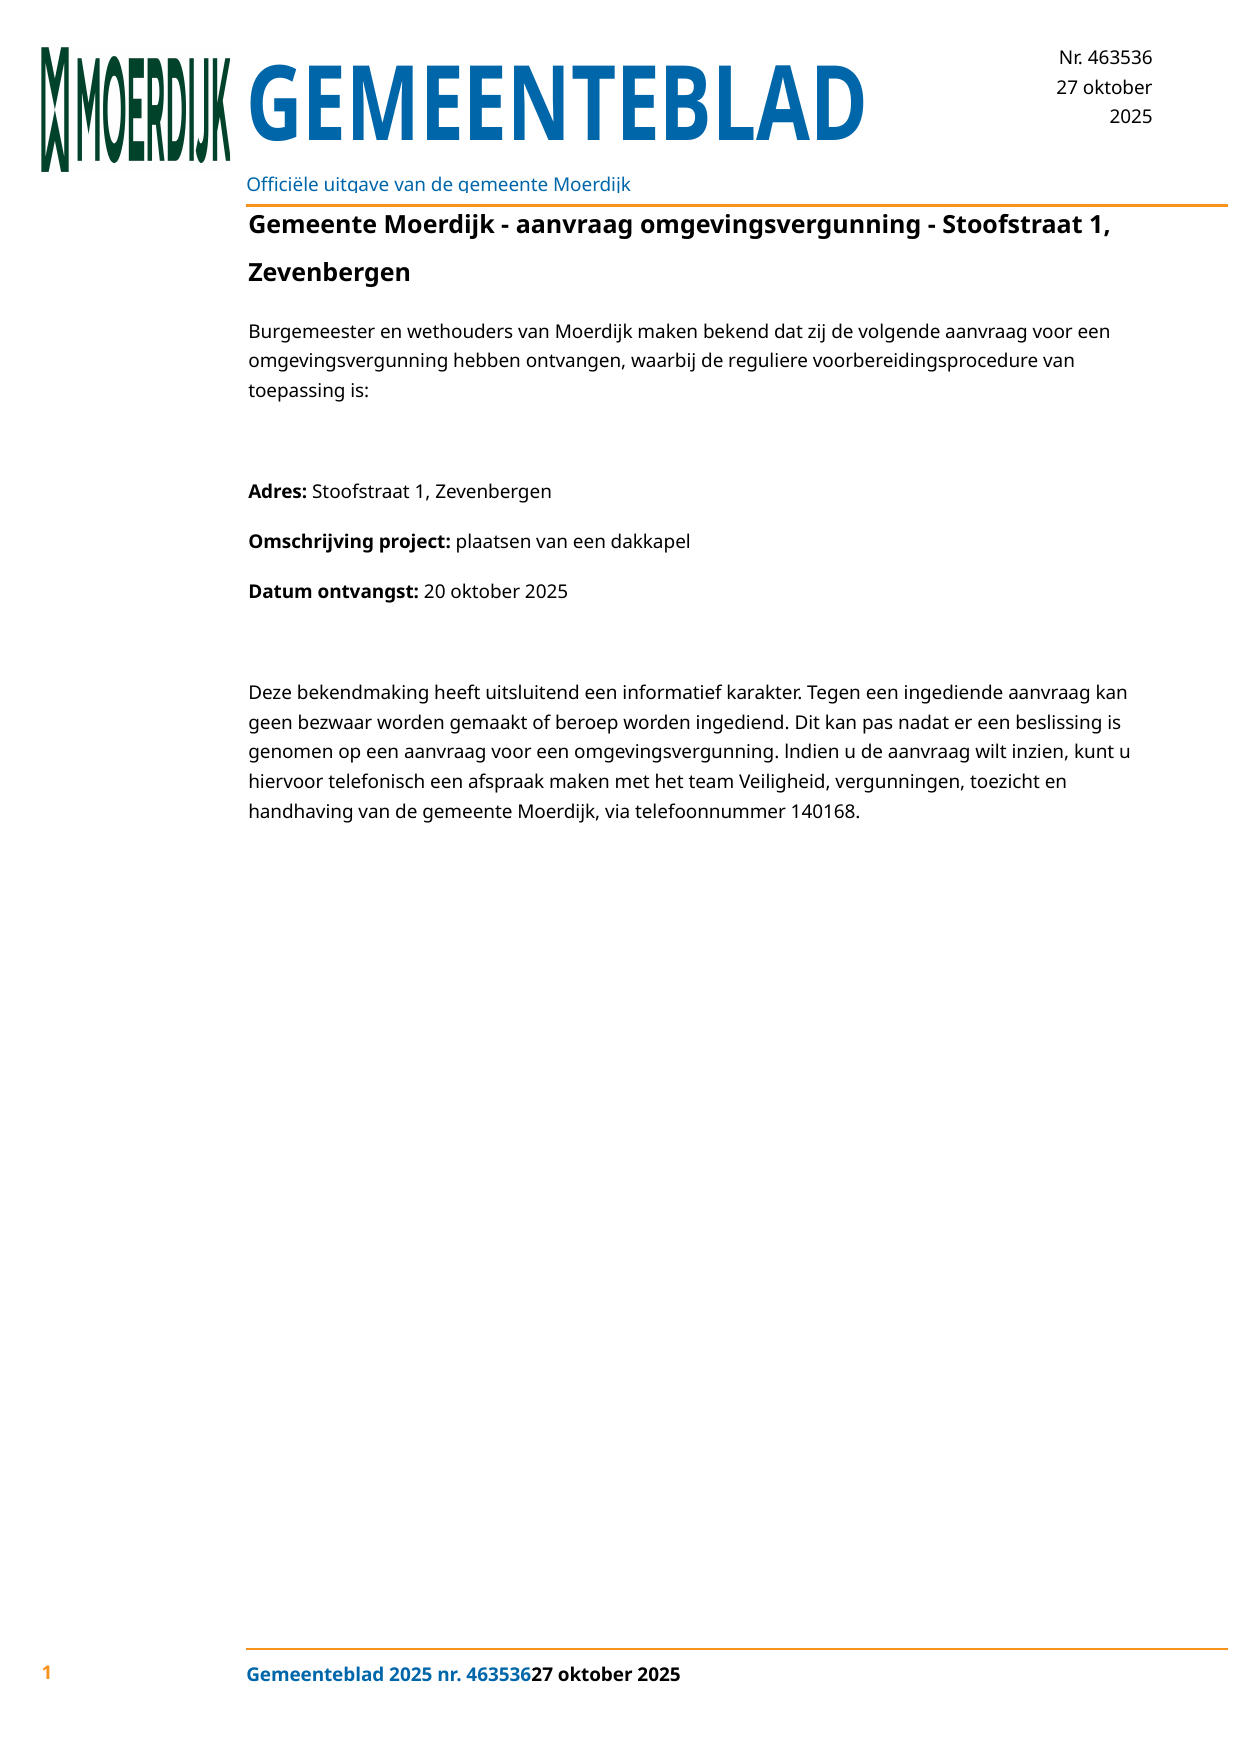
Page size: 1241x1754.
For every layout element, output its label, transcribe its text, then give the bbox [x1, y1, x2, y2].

text Gemeente Moerdijk - aanvraag omgevingsvergunning - Stoofstraat 1, Zevenbergen [248, 207, 1152, 288]
text Deze bekendmaking heeft uitsluitend een informatief karakter. Tegen een ingediende aanvraag kan geen bezwaar worden gemaakt of beroep worden ingediend. Dit kan pas nadat er een beslissing is genomen op een aanvraag voor een omgevingsvergunning. lndien u de aanvraag wilt inzien, kunt u hiervoor telefonisch een afspraak maken met het team Veiligheid, vergunningen, toezicht en handhaving van de gemeente Moerdijk, via telefoonnummer 140168. [248, 679, 1152, 824]
picture [41, 47, 231, 172]
text Burgemeester en wethouders van Moerdijk maken bekend dat zij de volgende aanvraag voor een omgevingsvergunning hebben ontvangen, waarbij de reguliere voorbereidingsprocedure van toepassing is: [248, 318, 1152, 403]
text Adres: Stoofstraat 1, Zevenbergen [248, 478, 1152, 504]
text Omschrijving project: plaatsen van een dakkapel [248, 528, 1152, 554]
text Datum ontvangst: 20 oktober 2025 [248, 579, 1152, 604]
